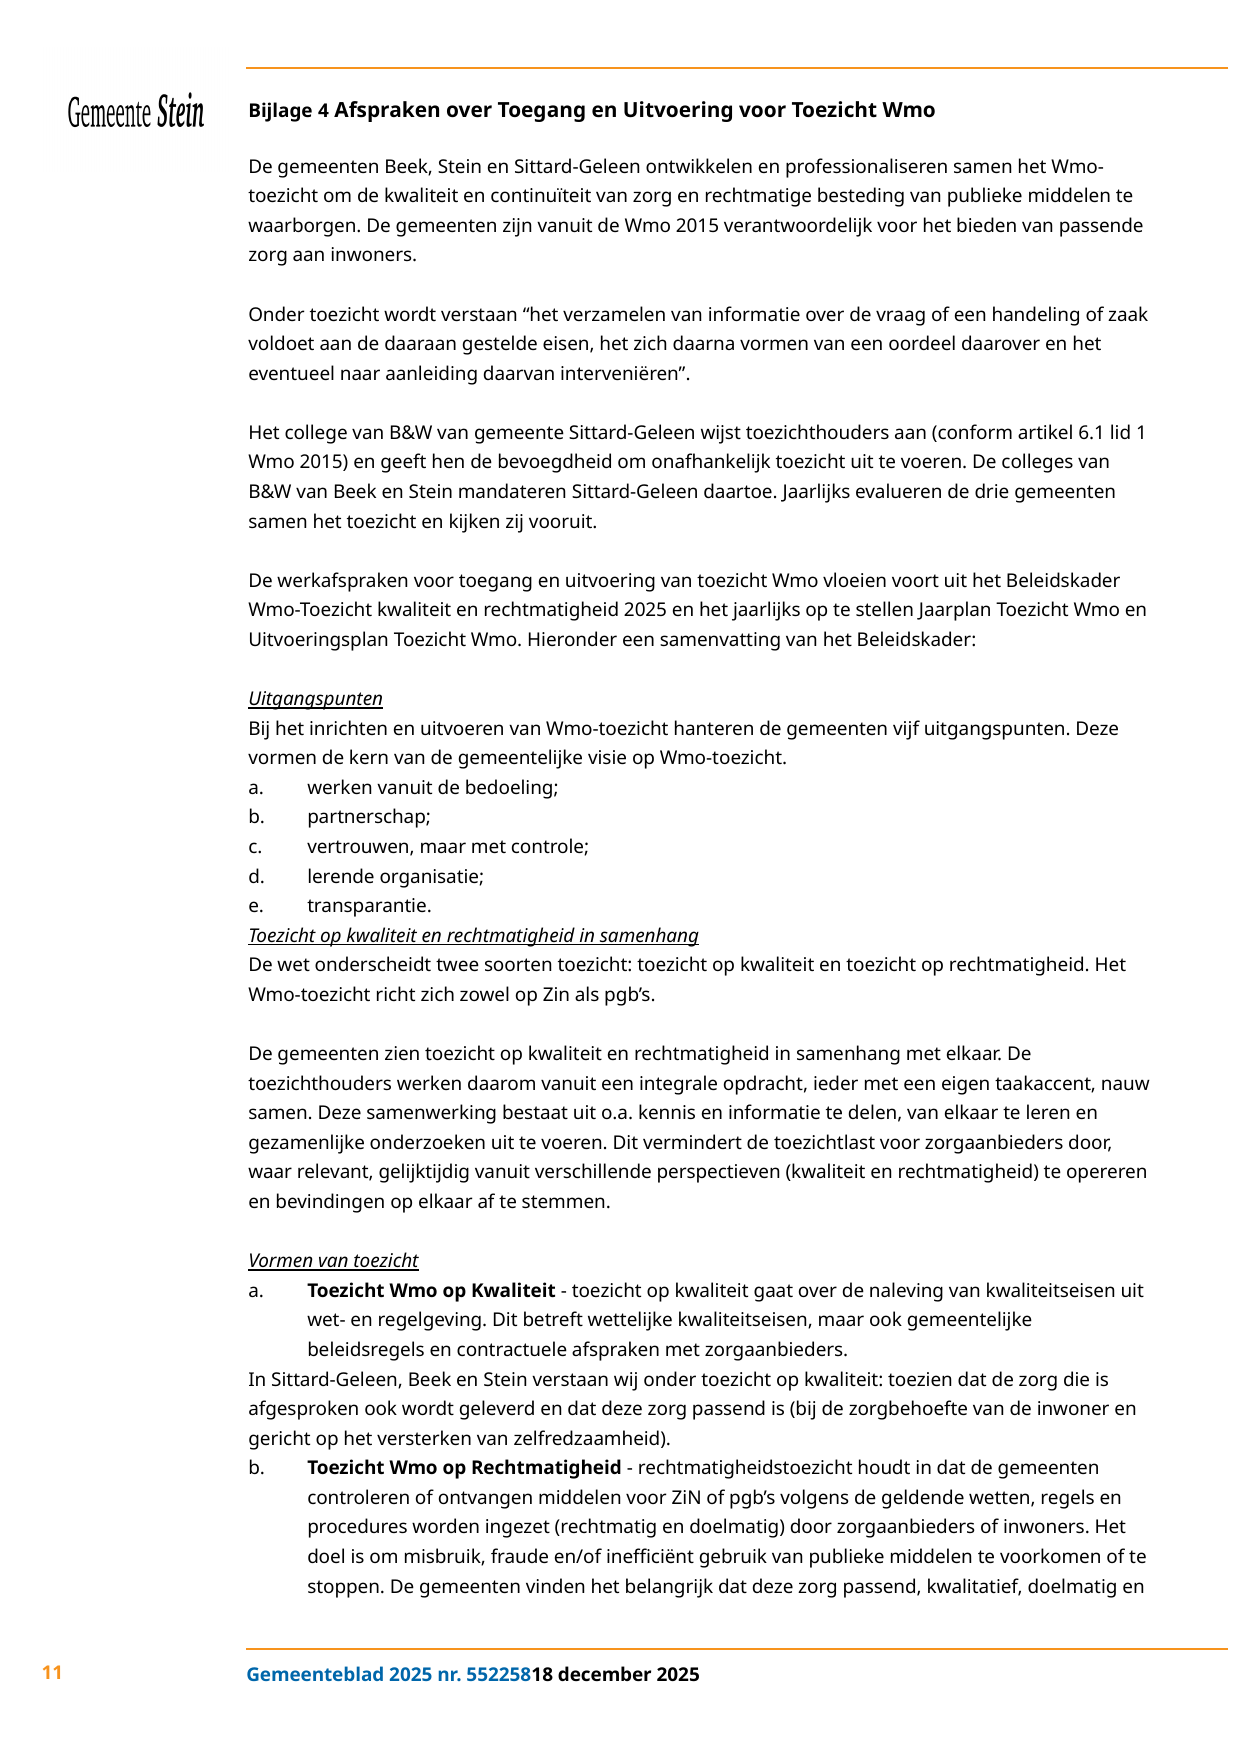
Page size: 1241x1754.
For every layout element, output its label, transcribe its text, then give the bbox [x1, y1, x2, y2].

list lerende organisatie; [248, 863, 1152, 889]
list Toezicht Wmo op Kwaliteit - toezicht op kwaliteit gaat over de naleving van kwaliteitseisen uit wet- en regelgeving. Dit betreft wettelijke kwaliteitseisen, maar ook gemeentelijke beleidsregels en contractuele afspraken met zorgaanbieders. [248, 1277, 1152, 1362]
text De gemeenten Beek, Stein en Sittard-Geleen ontwikkelen en professionaliseren samen het Wmo-toezicht om de kwaliteit en continuïteit van zorg en rechtmatige besteding van publieke middelen te waarborgen. De gemeenten zijn vanuit de Wmo 2015 verantwoordelijk voor het bieden van passende zorg aan inwoners. [248, 153, 1152, 267]
text Onder toezicht wordt verstaan “het verzamelen van informatie over de vraag of een handeling of zaak voldoet aan de daaraan gestelde eisen, het zich daarna vormen van een oordeel daarover en het eventueel naar aanleiding daarvan interveniëren”. [248, 301, 1152, 386]
text De gemeenten zien toezicht op kwaliteit en rechtmatigheid in samenhang met elkaar. De toezichthouders werken daarom vanuit een integrale opdracht, ieder met een eigen taakaccent, nauw samen. Deze samenwerking bestaat uit o.a. kennis en informatie te delen, van elkaar te leren en gezamenlijke onderzoeken uit te voeren. Dit vermindert de toezichtlast voor zorgaanbieders door, waar relevant, gelijktijdig vanuit verschillende perspectieven (kwaliteit en rechtmatigheid) te opereren en bevindingen op elkaar af te stemmen. [248, 1040, 1152, 1214]
list partnerschap; [248, 804, 1152, 829]
list vertrouwen, maar met controle; [248, 833, 1152, 859]
text Bijlage 4 Afspraken over Toegang en Uitvoering voor Toezicht Wmo [248, 95, 1152, 123]
text Bij het inrichten en uitvoeren van Wmo-toezicht hanteren de gemeenten vijf uitgangspunten. Deze vormen de kern van de gemeentelijke visie op Wmo-toezicht. [248, 715, 1152, 770]
text De wet onderscheidt twee soorten toezicht: toezicht op kwaliteit en toezicht op rechtmatigheid. Het Wmo-toezicht richt zich zowel op Zin als pgb’s. [248, 952, 1152, 1007]
picture [41, 47, 231, 172]
text Het college van B&W van gemeente Sittard-Geleen wijst toezichthouders aan (conform artikel 6.1 lid 1 Wmo 2015) en geeft hen de bevoegdheid om onafhankelijk toezicht uit te voeren. De colleges van B&W van Beek en Stein mandateren Sittard-Geleen daartoe. Jaarlijks evalueren de drie gemeenten samen het toezicht en kijken zij vooruit. [248, 419, 1152, 534]
list werken vanuit de bedoeling; [248, 774, 1152, 800]
text Vormen van toezicht [248, 1247, 1152, 1273]
text In Sittard-Geleen, Beek en Stein verstaan wij onder toezicht op kwaliteit: toezien dat de zorg die is afgesproken ook wordt geleverd en dat deze zorg passend is (bij de zorgbehoefte van de inwoner en gericht op het versterken van zelfredzaamheid). [248, 1366, 1152, 1451]
text De werkafspraken voor toegang en uitvoering van toezicht Wmo vloeien voort uit het Beleidskader Wmo-Toezicht kwaliteit en rechtmatigheid 2025 en het jaarlijks op te stellen Jaarplan Toezicht Wmo en Uitvoeringsplan Toezicht Wmo. Hieronder een samenvatting van het Beleidskader: [248, 567, 1152, 652]
text Uitgangspunten [248, 685, 1152, 711]
list transparantie. [248, 892, 1152, 918]
list Toezicht Wmo op Rechtmatigheid - rechtmatigheidstoezicht houdt in dat de gemeenten controleren of ontvangen middelen voor ZiN of pgb’s volgens de geldende wetten, regels en procedures worden ingezet (rechtmatig en doelmatig) door zorgaanbieders of inwoners. Het doel is om misbruik, fraude en/of inefficiënt gebruik van publieke middelen te voorkomen of te stoppen. De gemeenten vinden het belangrijk dat deze zorg passend, kwalitatief, doelmatig en [248, 1454, 1152, 1599]
text Toezicht op kwaliteit en rechtmatigheid in samenhang [248, 922, 1152, 948]
